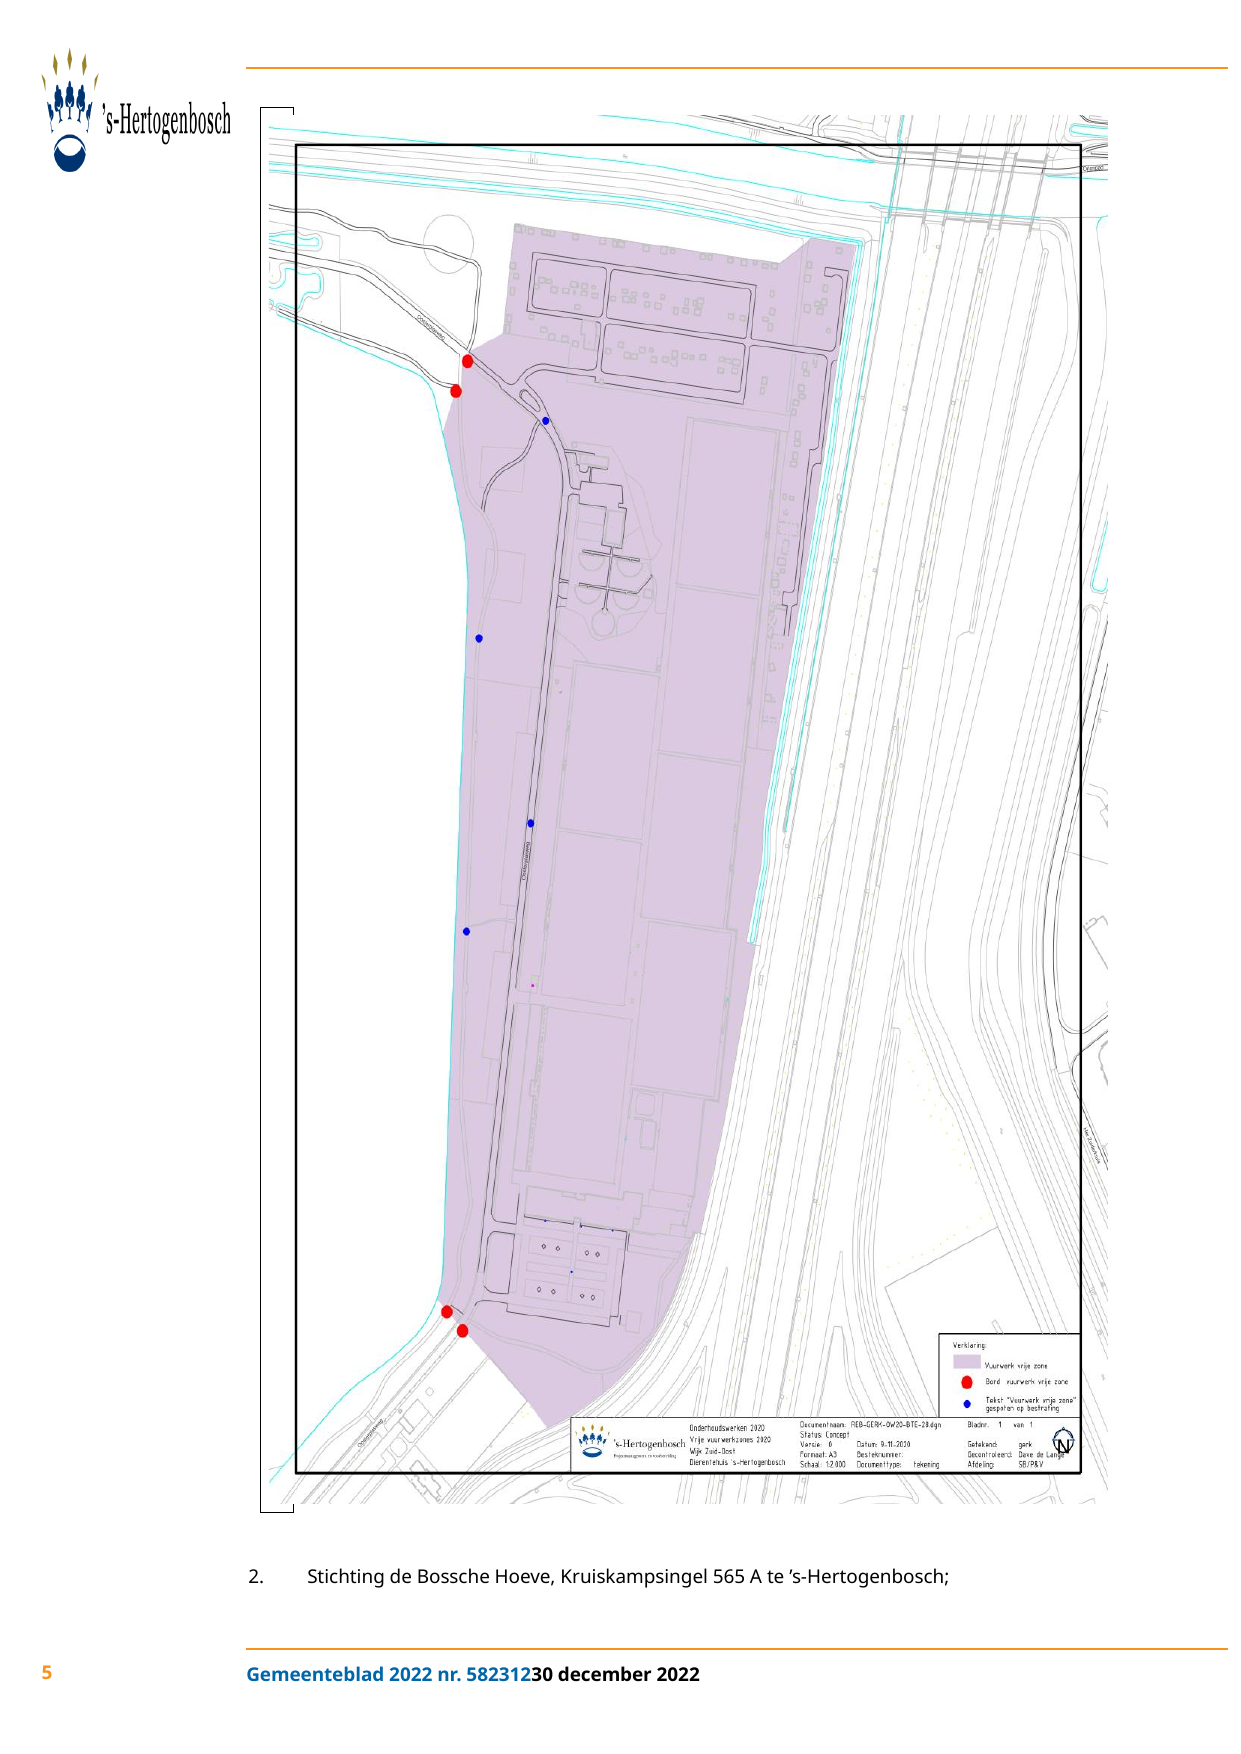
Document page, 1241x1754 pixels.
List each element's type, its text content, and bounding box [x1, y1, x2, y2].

picture [41, 47, 231, 172]
list Stichting de Bossche Hoeve, Kruiskampsingel 565 A te ’s-Hertogenbosch; [248, 1563, 1152, 1589]
picture [268, 115, 1108, 1504]
